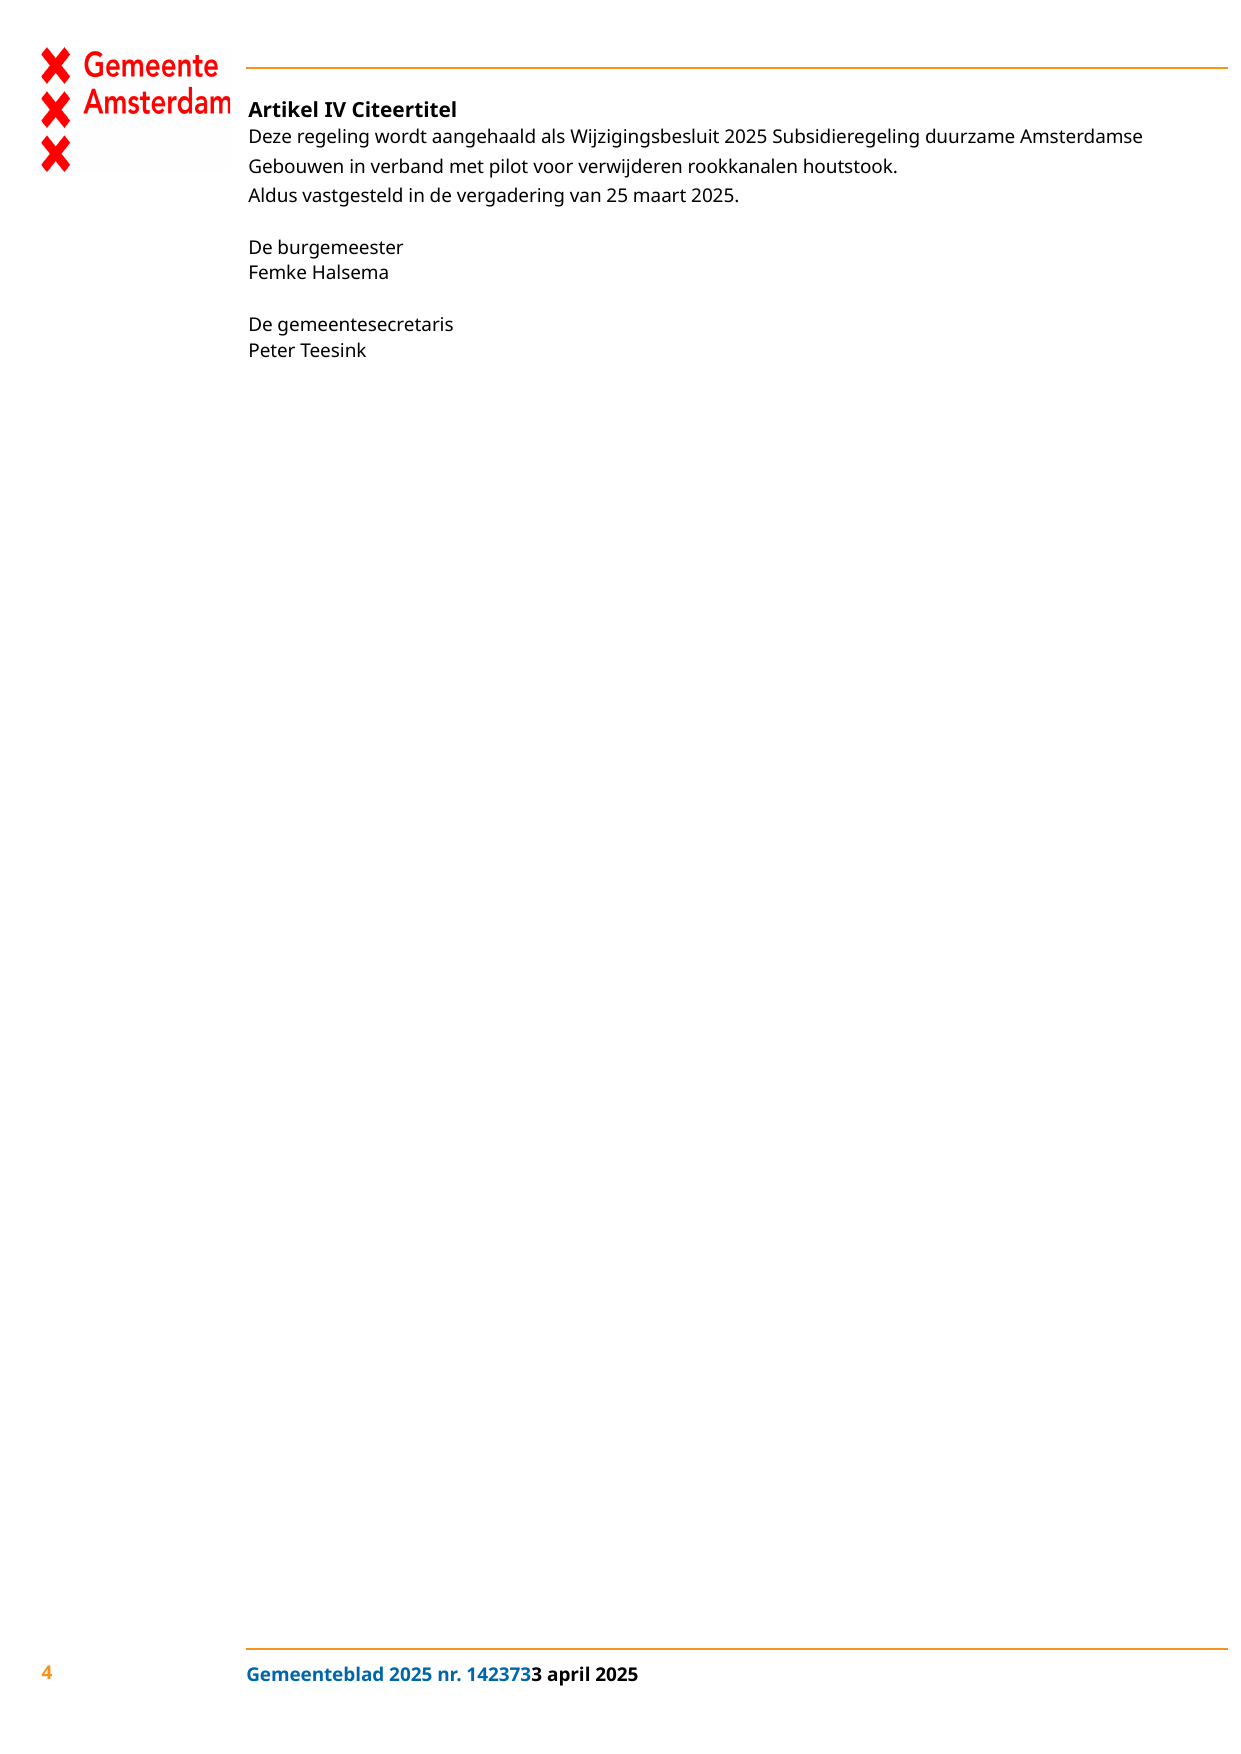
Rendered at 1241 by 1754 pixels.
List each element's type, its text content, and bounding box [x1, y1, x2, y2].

text Aldus vastgesteld in de vergadering van 25 maart 2025. [248, 182, 1152, 208]
text Artikel IV Citeertitel [248, 95, 1152, 123]
text Femke Halsema [248, 259, 1152, 285]
text De burgemeester [248, 234, 1152, 259]
text Deze regeling wordt aangehaald als Wijzigingsbesluit 2025 Subsidieregeling duurzame Amsterdamse Gebouwen in verband met pilot voor verwijderen rookkanalen houtstook. [248, 123, 1152, 178]
picture [41, 47, 231, 172]
text De gemeentesecretaris [248, 311, 1152, 337]
text Peter Teesink [248, 337, 1152, 362]
